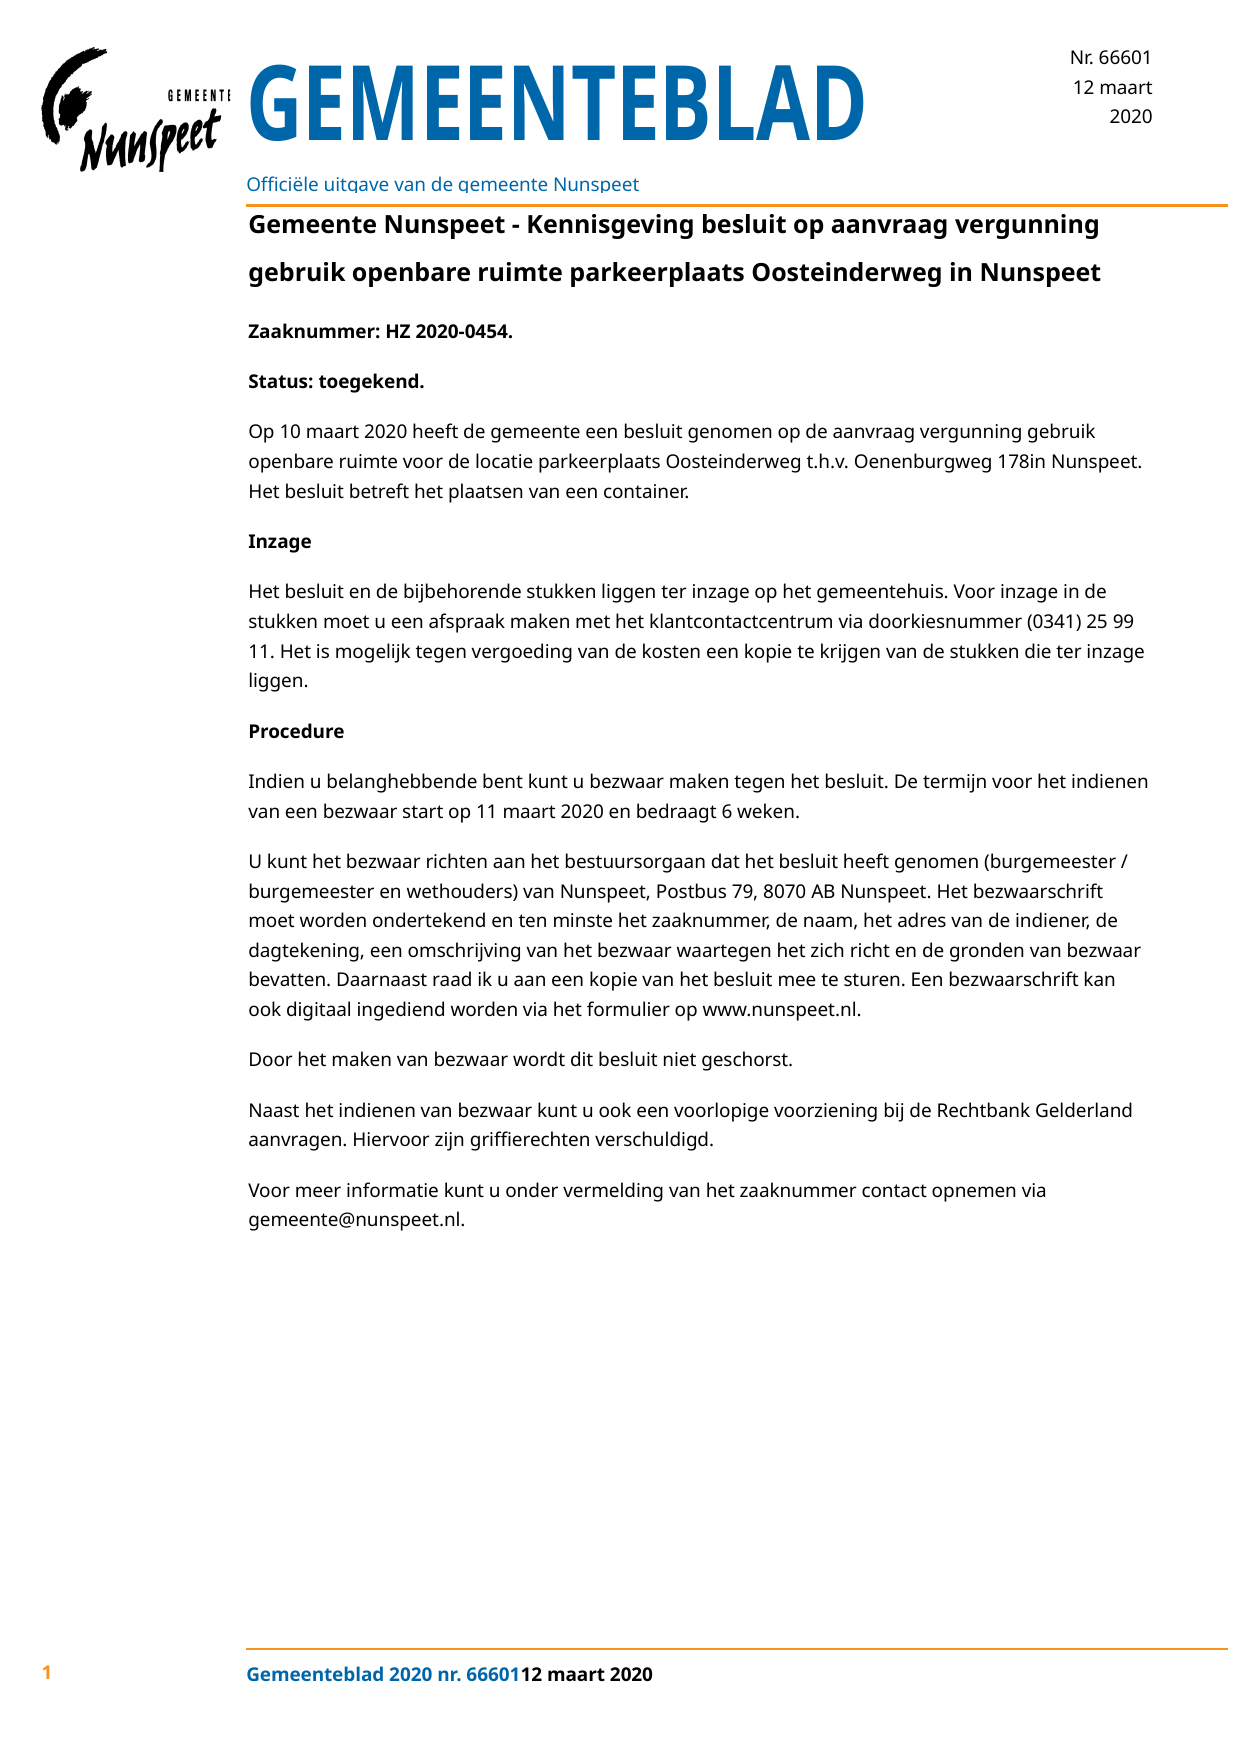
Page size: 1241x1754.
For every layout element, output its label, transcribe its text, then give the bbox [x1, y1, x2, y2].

picture [41, 47, 231, 172]
text Door het maken van bezwaar wordt dit besluit niet geschorst. [248, 1047, 1152, 1072]
text Het besluit en de bijbehorende stukken liggen ter inzage op het gemeentehuis. Voor inzage in de stukken moet u een afspraak maken met het klantcontactcentrum via doorkiesnummer (0341) 25 99 11. Het is mogelijk tegen vergoeding van de kosten een kopie te krijgen van de stukken die ter inzage liggen. [248, 579, 1152, 693]
text Procedure [248, 718, 1152, 744]
text U kunt het bezwaar richten aan het bestuursorgaan dat het besluit heeft genomen (burgemeester / burgemeester en wethouders) van Nunspeet, Postbus 79, 8070 AB Nunspeet. Het bezwaarschrift moet worden ondertekend en ten minste het zaaknummer, de naam, het adres van de indiener, de dagtekening, een omschrijving van het bezwaar waartegen het zich richt en de gronden van bezwaar bevatten. Daarnaast raad ik u aan een kopie van het besluit mee te sturen. Een bezwaarschrift kan ook digitaal ingediend worden via het formulier op www.nunspeet.nl. [248, 848, 1152, 1022]
text Inzage [248, 528, 1152, 554]
text Status: toegekend. [248, 368, 1152, 394]
text Indien u belanghebbende bent kunt u bezwaar maken tegen het besluit. De termijn voor het indienen van een bezwaar start op 11 maart 2020 en bedraagt 6 weken. [248, 768, 1152, 824]
text Voor meer informatie kunt u onder vermelding van het zaaknummer contact opnemen via gemeente@nunspeet.nl. [248, 1177, 1152, 1232]
text Naast het indienen van bezwaar kunt u ook een voorlopige voorziening bij de Rechtbank Gelderland aanvragen. Hiervoor zijn griffierechten verschuldigd. [248, 1097, 1152, 1152]
text Op 10 maart 2020 heeft de gemeente een besluit genomen op de aanvraag vergunning gebruik openbare ruimte voor de locatie parkeerplaats Oosteinderweg t.h.v. Oenenburgweg 178in Nunspeet. Het besluit betreft het plaatsen van een container. [248, 419, 1152, 504]
text Gemeente Nunspeet - Kennisgeving besluit op aanvraag vergunning gebruik openbare ruimte parkeerplaats Oosteinderweg in Nunspeet [248, 207, 1152, 288]
text Zaaknummer: HZ 2020-0454. [248, 318, 1152, 344]
